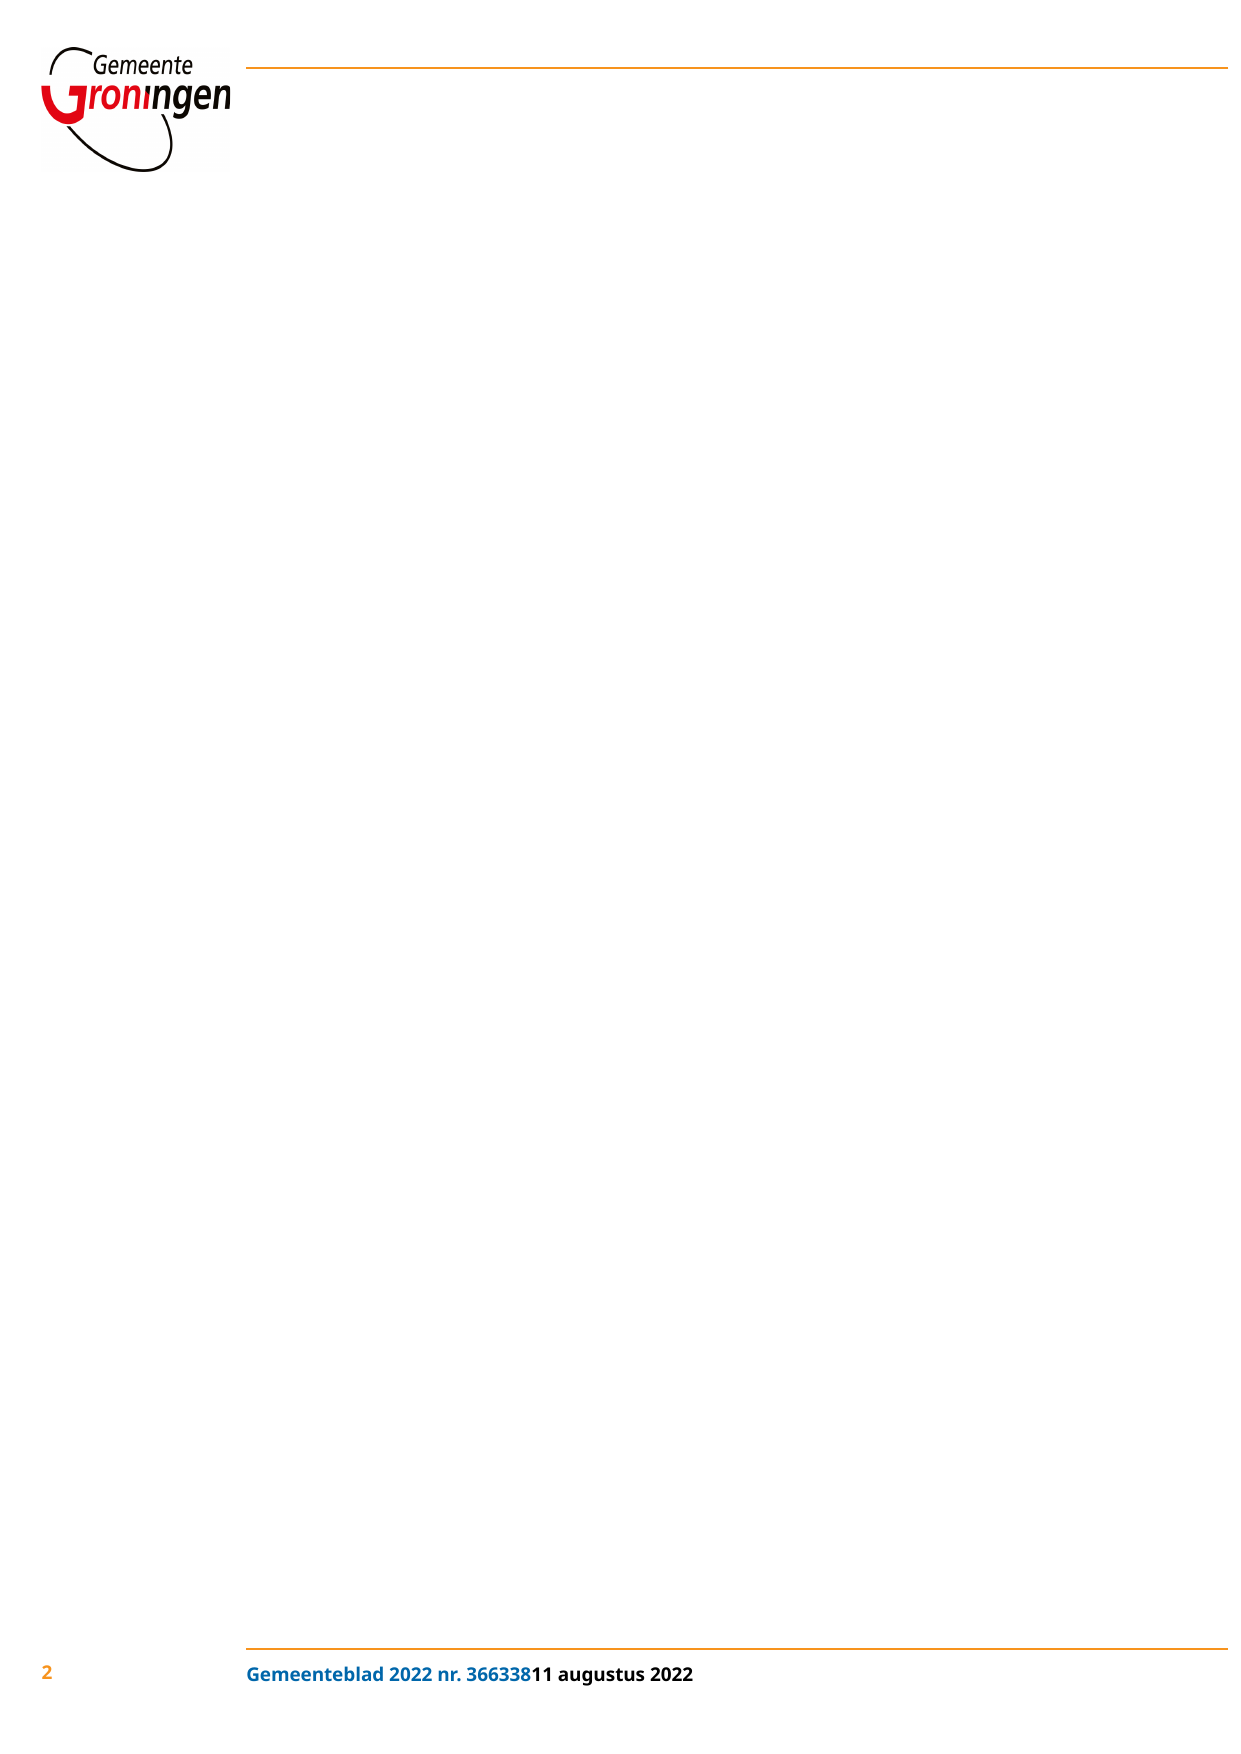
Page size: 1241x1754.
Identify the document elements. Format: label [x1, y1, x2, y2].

picture [41, 47, 231, 172]
